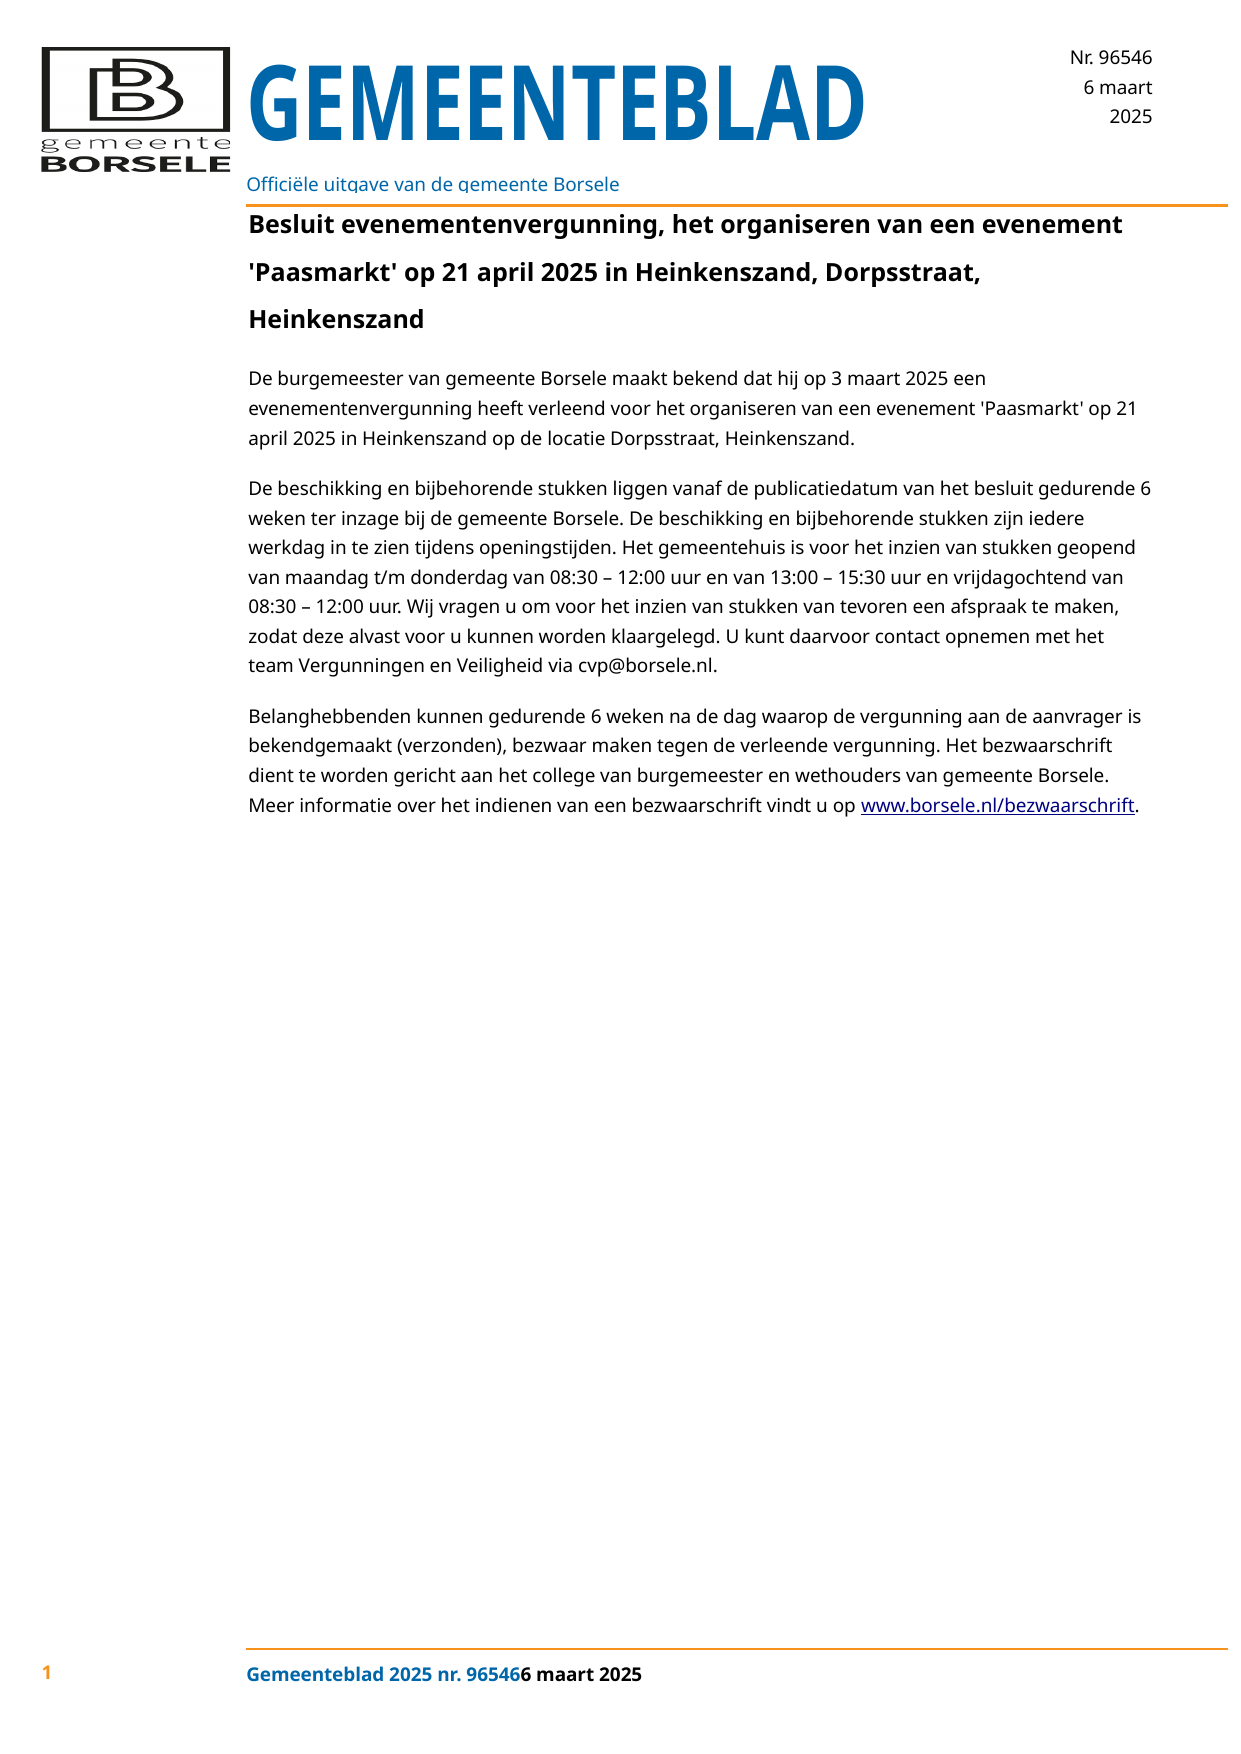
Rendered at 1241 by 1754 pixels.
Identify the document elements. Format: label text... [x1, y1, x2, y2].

text Belanghebbenden kunnen gedurende 6 weken na de dag waarop de vergunning aan de aanvrager is bekendgemaakt (verzonden), bezwaar maken tegen de verleende vergunning. Het bezwaarschrift dient te worden gericht aan het college van burgemeester en wethouders van gemeente Borsele. Meer informatie over het indienen van een bezwaarschrift vindt u op www.borsele.nl/bezwaarschrift. [248, 703, 1152, 817]
text De beschikking en bijbehorende stukken liggen vanaf de publicatiedatum van het besluit gedurende 6 weken ter inzage bij de gemeente Borsele. De beschikking en bijbehorende stukken zijn iedere werkdag in te zien tijdens openingstijden. Het gemeentehuis is voor het inzien van stukken geopend van maandag t/m donderdag van 08:30 – 12:00 uur en van 13:00 – 15:30 uur en vrijdagochtend van 08:30 – 12:00 uur. Wij vragen u om voor het inzien van stukken van tevoren een afspraak te maken, zodat deze alvast voor u kunnen worden klaargelegd. U kunt daarvoor contact opnemen met het team Vergunningen en Veiligheid via cvp@borsele.nl. [248, 475, 1152, 678]
text De burgemeester van gemeente Borsele maakt bekend dat hij op 3 maart 2025 een evenementenvergunning heeft verleend voor het organiseren van een evenement 'Paasmarkt' op 21 april 2025 in Heinkenszand op de locatie Dorpsstraat, Heinkenszand. [248, 366, 1152, 450]
text Besluit evenementenvergunning, het organiseren van een evenement 'Paasmarkt' op 21 april 2025 in Heinkenszand, Dorpsstraat, Heinkenszand [248, 207, 1152, 336]
picture [41, 47, 231, 172]
